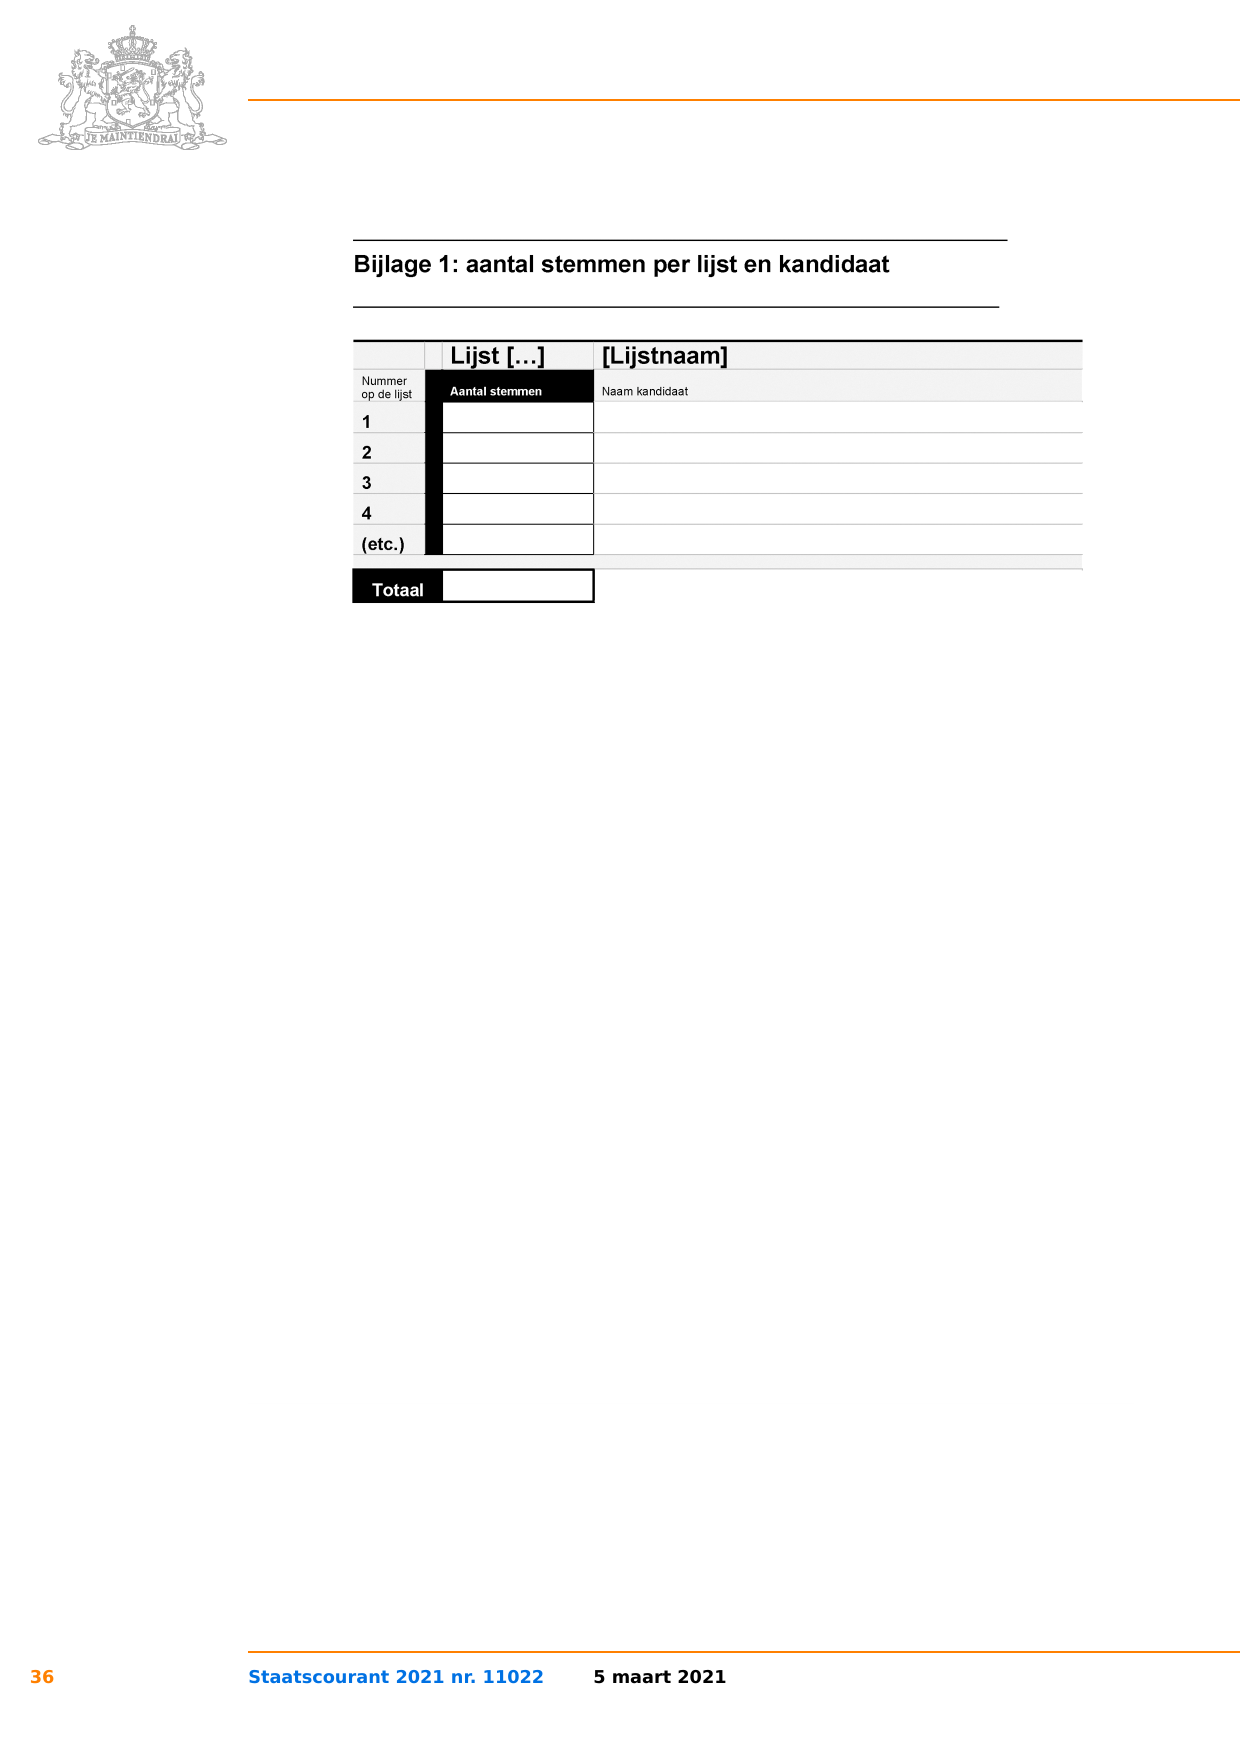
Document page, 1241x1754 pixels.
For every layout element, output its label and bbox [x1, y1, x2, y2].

picture [38, 25, 227, 150]
picture [248, 151, 1134, 1404]
